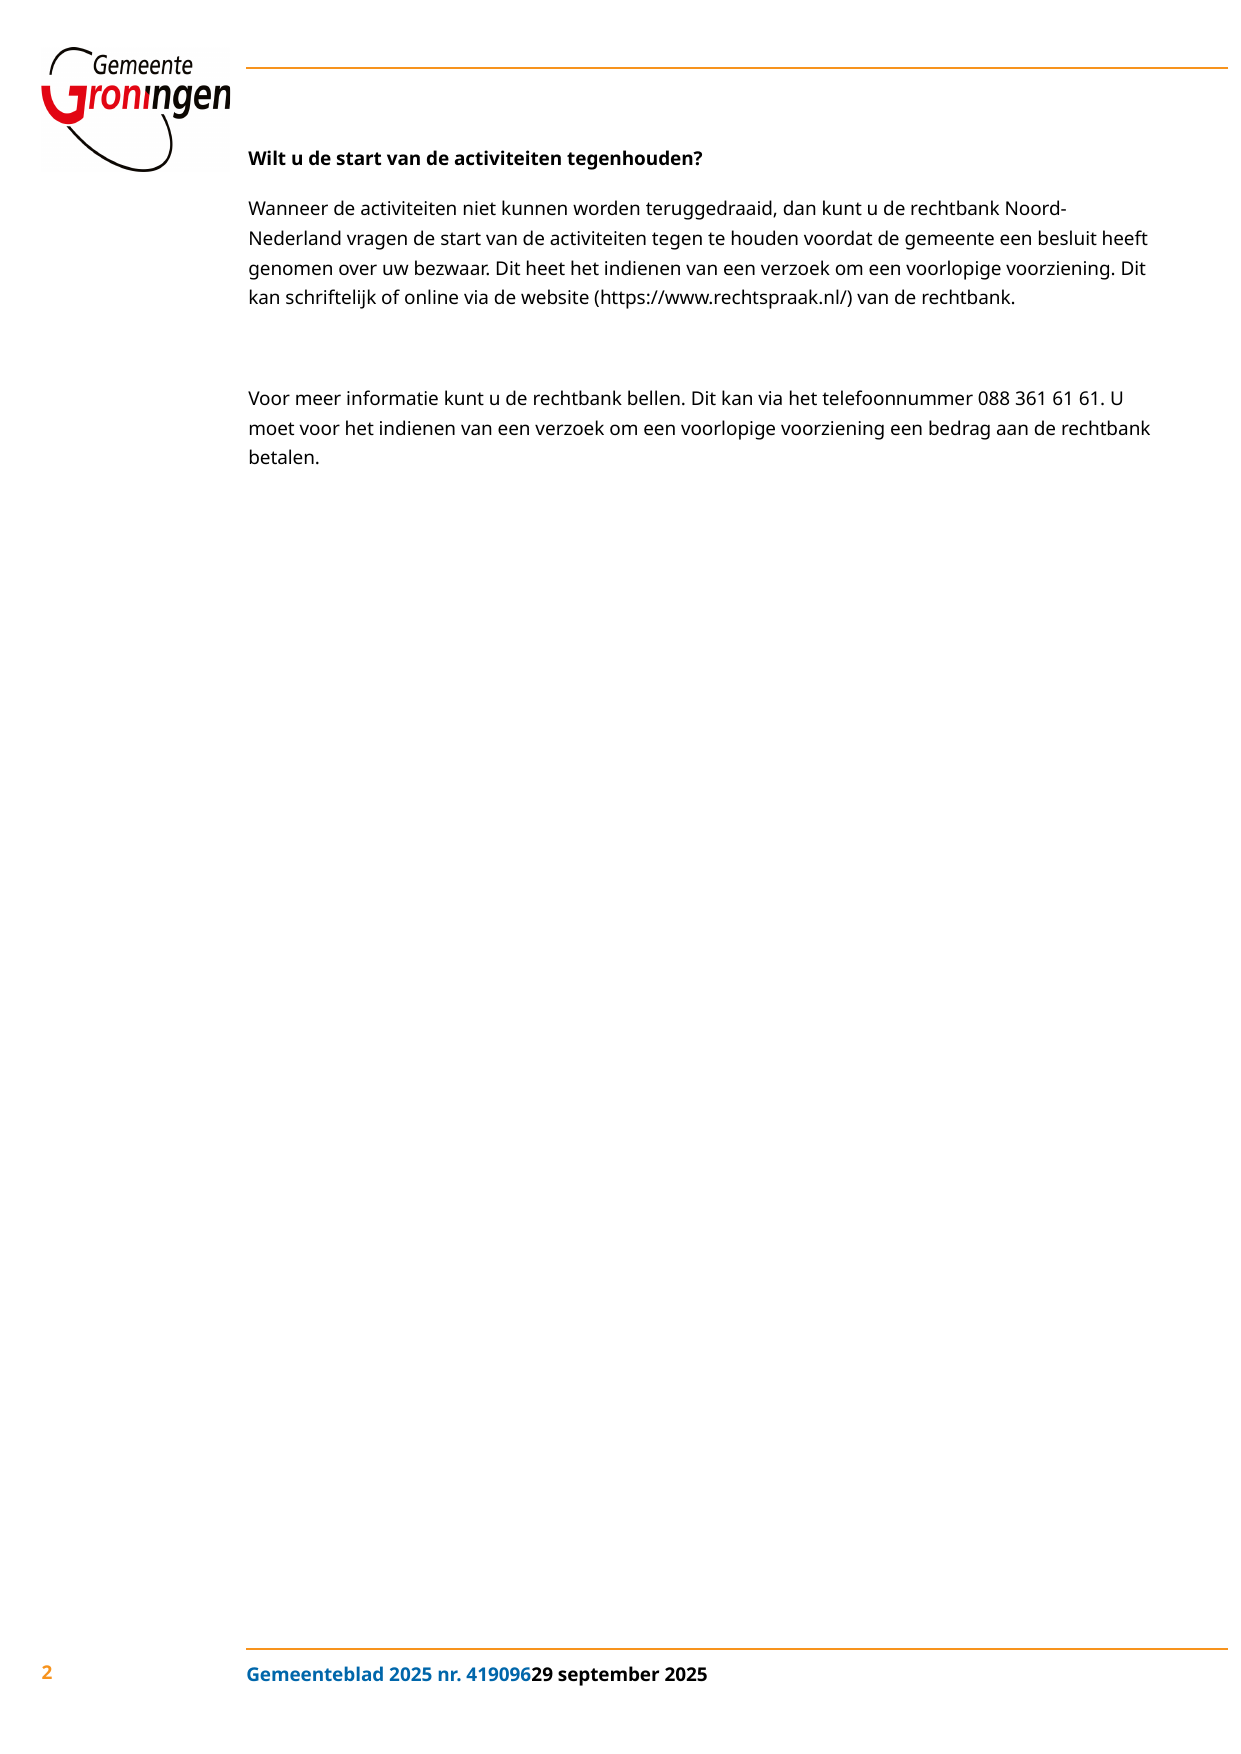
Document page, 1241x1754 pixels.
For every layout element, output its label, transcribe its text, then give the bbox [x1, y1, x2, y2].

text Voor meer informatie kunt u de rechtbank bellen. Dit kan via het telefoonnummer 088 361 61 61. U moet voor het indienen van een verzoek om een voorlopige voorziening een bedrag aan de rechtbank betalen. [248, 385, 1152, 470]
picture [41, 47, 231, 172]
text Wanneer de activiteiten niet kunnen worden teruggedraaid, dan kunt u de rechtbank Noord-Nederland vragen de start van de activiteiten tegen te houden voordat de gemeente een besluit heeft genomen over uw bezwaar. Dit heet het indienen van een verzoek om een voorlopige voorziening. Dit kan schriftelijk of online via de website (https://www.rechtspraak.nl/) van de rechtbank. [248, 196, 1152, 310]
text Wilt u de start van de activiteiten tegenhouden? [248, 145, 1152, 171]
